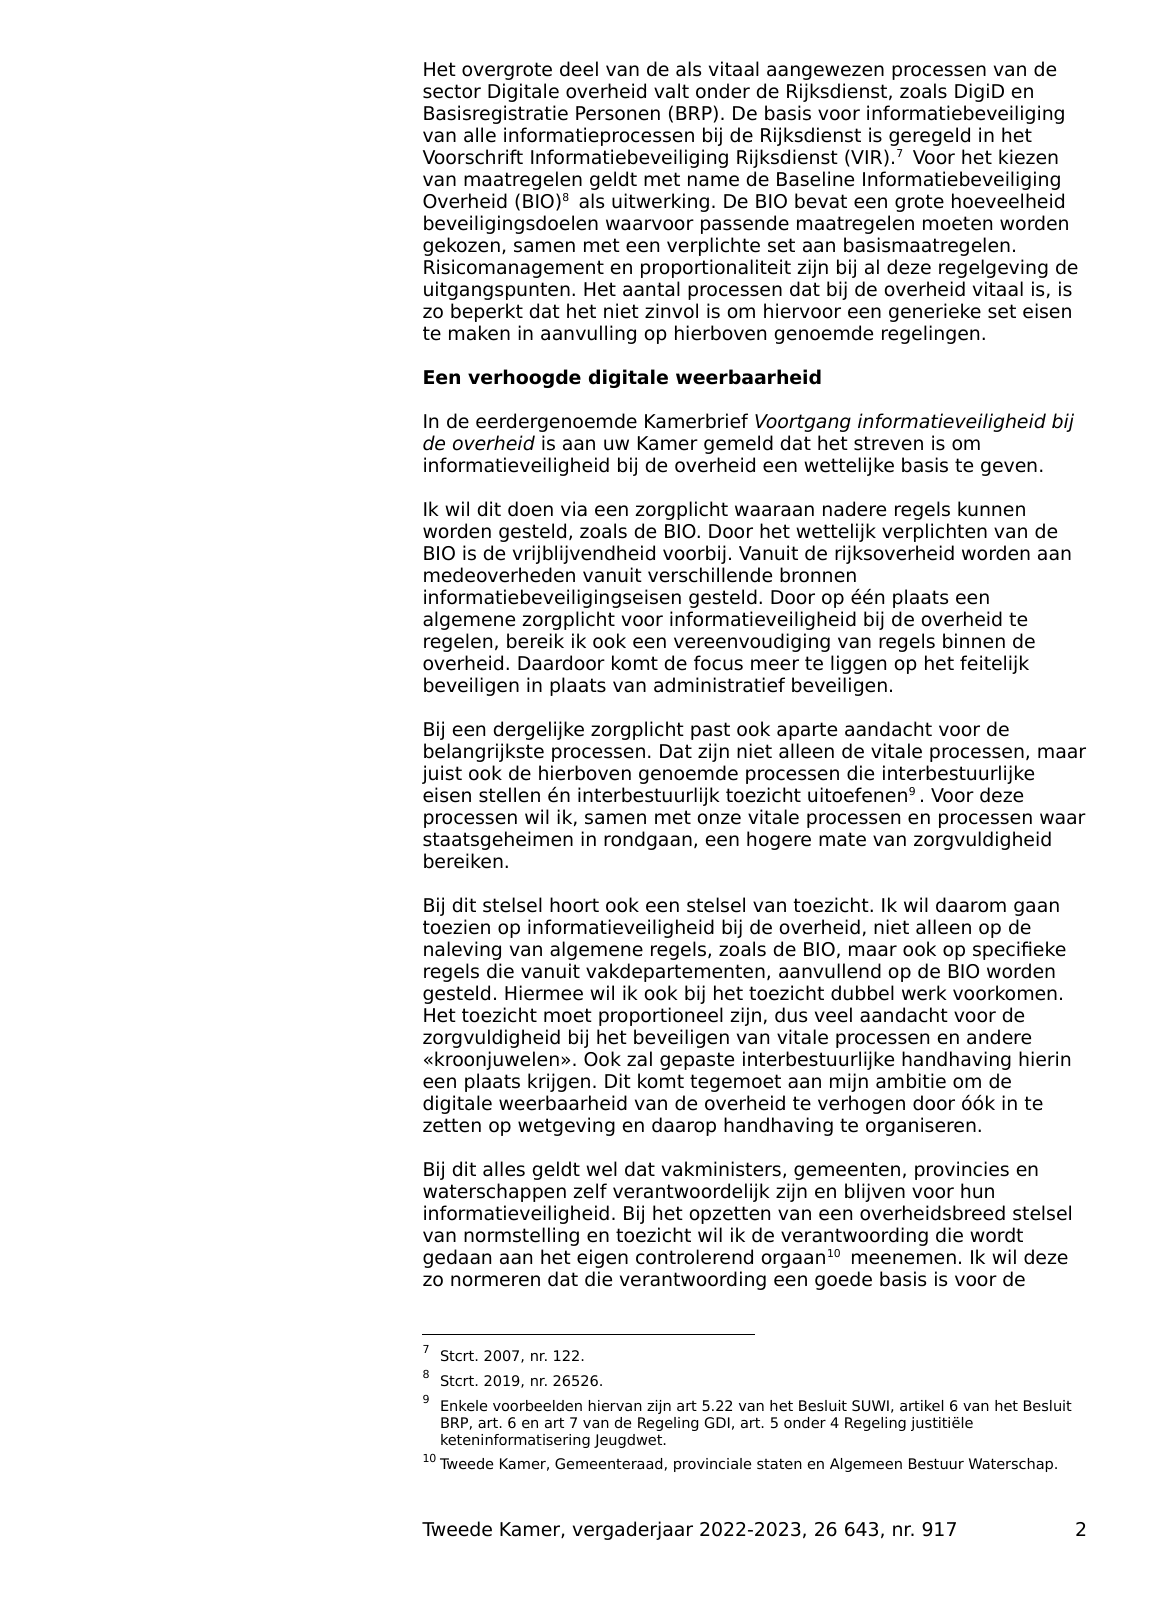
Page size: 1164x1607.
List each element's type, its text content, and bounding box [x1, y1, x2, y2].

text Stcrt. 2007, nr. 122. [422, 1343, 1087, 1366]
text Tweede Kamer, Gemeenteraad, provinciale staten en Algemeen Bestuur Waterschap. [422, 1452, 1087, 1474]
text In de eerdergenoemde Kamerbrief Voortgang informatieveiligheid bij de overheid is aan uw Kamer gemeld dat het streven is om informatieveiligheid bij de overheid een wettelijke basis te geven. [422, 411, 1087, 477]
subtitle Een verhoogde digitale weerbaarheid [422, 367, 1087, 389]
text Stcrt. 2019, nr. 26526. [422, 1368, 1087, 1391]
text Bij een dergelijke zorgplicht past ook aparte aandacht voor de belangrijkste processen. Dat zijn niet alleen de vitale processen, maar juist ook de hierboven genoemde processen die interbestuurlijke eisen stellen én interbestuurlijk toezicht uitoefenen. Voor deze processen wil ik, samen met onze vitale processen en processen waar staatsgeheimen in rondgaan, een hogere mate van zorgvuldigheid bereiken. [422, 719, 1087, 873]
text Bij dit stelsel hoort ook een stelsel van toezicht. Ik wil daarom gaan toezien op informatieveiligheid bij de overheid, niet alleen op de naleving van algemene regels, zoals de BIO, maar ook op specifieke regels die vanuit vakdepartementen, aanvullend op de BIO worden gesteld. Hiermee wil ik ook bij het toezicht dubbel werk voorkomen. Het toezicht moet proportioneel zijn, dus veel aandacht voor de zorgvuldigheid bij het beveiligen van vitale processen en andere «kroonjuwelen». Ook zal gepaste interbestuurlijke handhaving hierin een plaats krijgen. Dit komt tegemoet aan mijn ambitie om de digitale weerbaarheid van de overheid te verhogen door óók in te zetten op wetgeving en daarop handhaving te organiseren. [422, 895, 1087, 1137]
text Enkele voorbeelden hiervan zijn art 5.22 van het Besluit SUWI, artikel 6 van het Besluit BRP, art. 6 en art 7 van de Regeling GDI, art. 5 onder 4 Regeling justitiële keteninformatisering Jeugdwet. [422, 1393, 1087, 1449]
text Bij dit alles geldt wel dat vakministers, gemeenten, provincies en waterschappen zelf verantwoordelijk zijn en blijven voor hun informatieveiligheid. Bij het opzetten van een overheidsbreed stelsel van normstelling en toezicht wil ik de verantwoording die wordt gedaan aan het eigen controlerend orgaan meenemen. Ik wil deze zo normeren dat die verantwoording een goede basis is voor de [422, 1159, 1087, 1291]
text Ik wil dit doen via een zorgplicht waaraan nadere regels kunnen worden gesteld, zoals de BIO. Door het wettelijk verplichten van de BIO is de vrijblijvendheid voorbij. Vanuit de rijksoverheid worden aan medeoverheden vanuit verschillende bronnen informatiebeveiligingseisen gesteld. Door op één plaats een algemene zorgplicht voor informatieveiligheid bij de overheid te regelen, bereik ik ook een vereenvoudiging van regels binnen de overheid. Daardoor komt de focus meer te liggen op het feitelijk beveiligen in plaats van administratief beveiligen. [422, 499, 1087, 697]
text Het overgrote deel van de als vitaal aangewezen processen van de sector Digitale overheid valt onder de Rijksdienst, zoals DigiD en Basisregistratie Personen (BRP). De basis voor informatiebeveiliging van alle informatieprocessen bij de Rijksdienst is geregeld in het Voorschrift Informatiebeveiliging Rijksdienst (VIR). Voor het kiezen van maatregelen geldt met name de Baseline Informatiebeveiliging Overheid (BIO) als uitwerking. De BIO bevat een grote hoeveelheid beveiligingsdoelen waarvoor passende maatregelen moeten worden gekozen, samen met een verplichte set aan basismaatregelen. Risicomanagement en proportionaliteit zijn bij al deze regelgeving de uitgangspunten. Het aantal processen dat bij de overheid vitaal is, is zo beperkt dat het niet zinvol is om hiervoor een generieke set eisen te maken in aanvulling op hierboven genoemde regelingen. [422, 59, 1087, 345]
